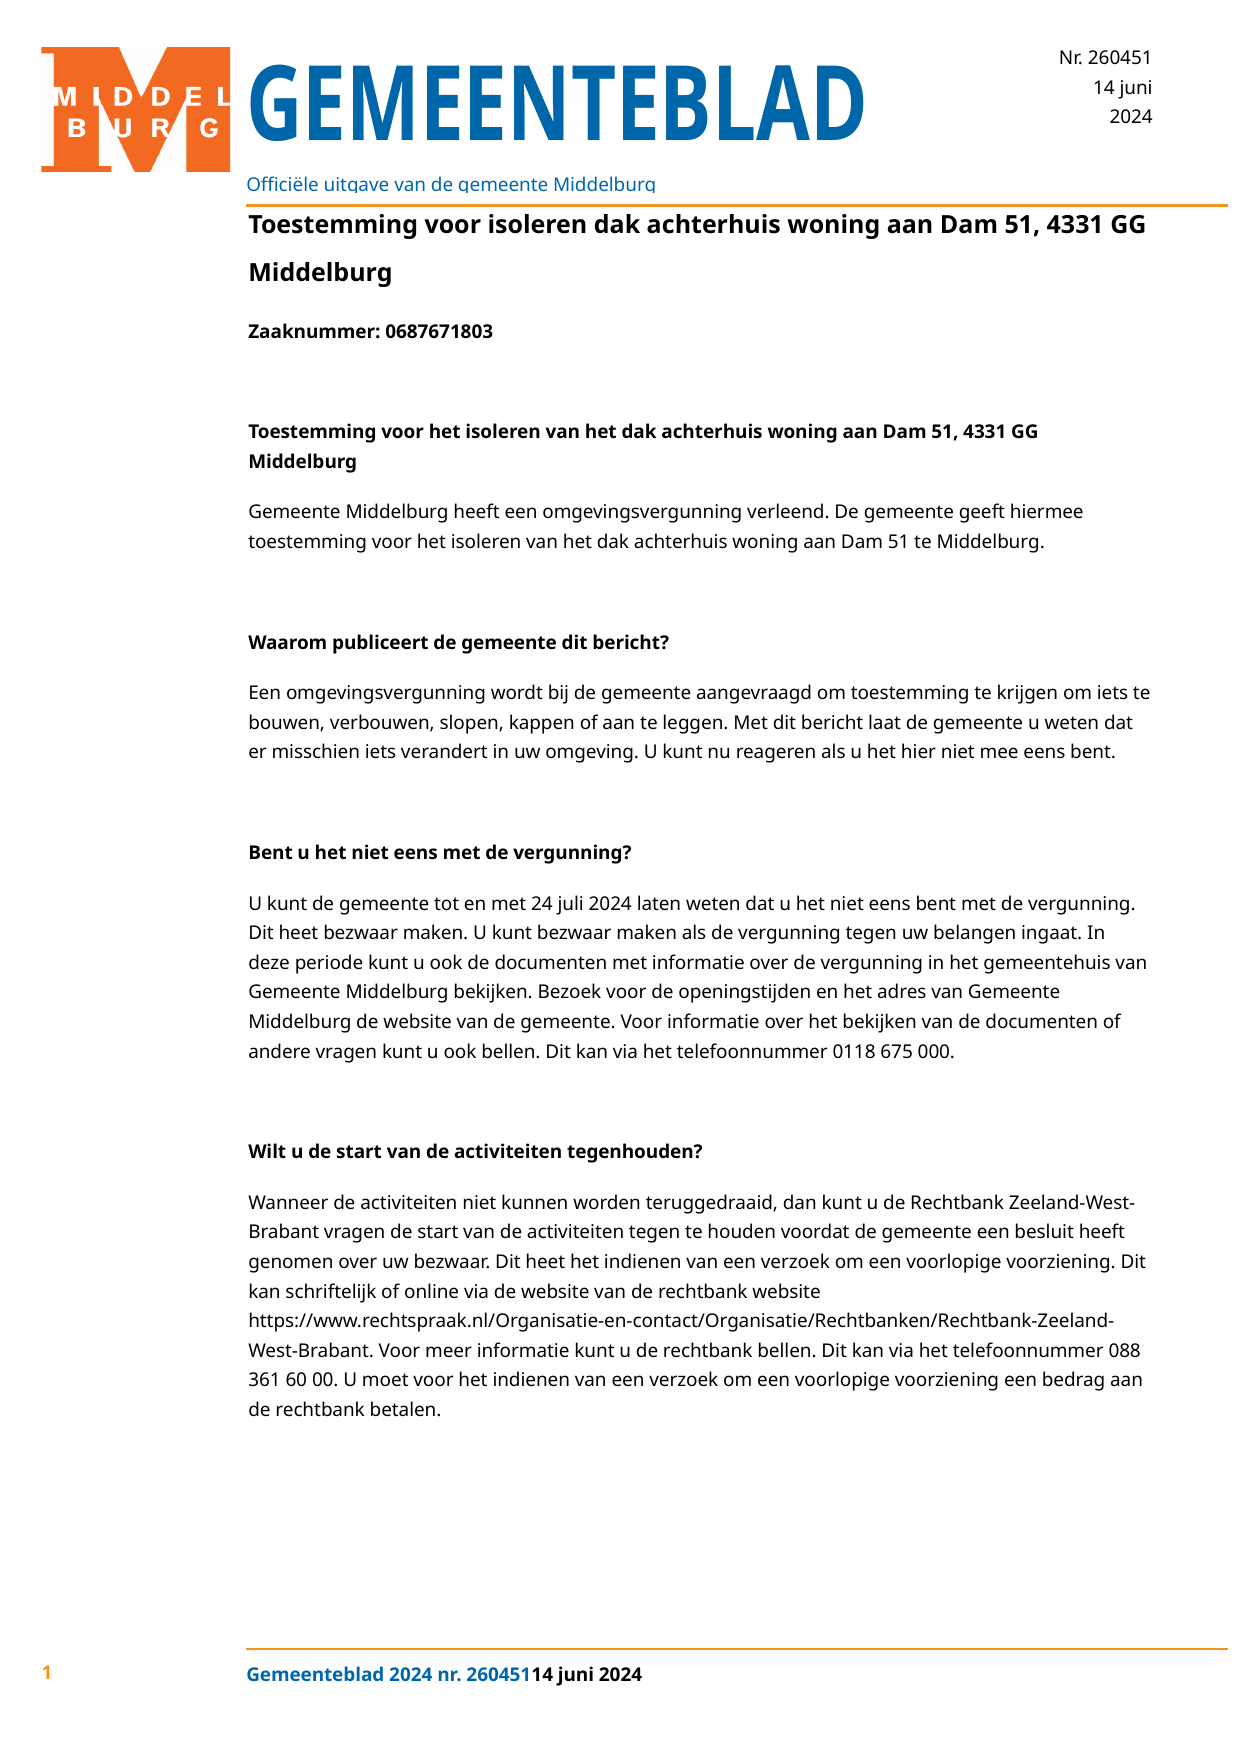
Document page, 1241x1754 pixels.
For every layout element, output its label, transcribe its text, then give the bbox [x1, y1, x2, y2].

text Wanneer de activiteiten niet kunnen worden teruggedraaid, dan kunt u de Rechtbank Zeeland-West-Brabant vragen de start van de activiteiten tegen te houden voordat de gemeente een besluit heeft genomen over uw bezwaar. Dit heet het indienen van een verzoek om een voorlopige voorziening. Dit kan schriftelijk of online via de website van de rechtbank website https://www.rechtspraak.nl/Organisatie-en-contact/Organisatie/Rechtbanken/Rechtbank-Zeeland-West-Brabant. Voor meer informatie kunt u de rechtbank bellen. Dit kan via het telefoonnummer 088 361 60 00. U moet voor het indienen van een verzoek om een voorlopige voorziening een bedrag aan de rechtbank betalen. [248, 1189, 1152, 1422]
text Bent u het niet eens met de vergunning? [248, 839, 1152, 865]
picture [41, 47, 231, 172]
text Toestemming voor isoleren dak achterhuis woning aan Dam 51, 4331 GG Middelburg [248, 207, 1152, 288]
text Waarom publiceert de gemeente dit bericht? [248, 629, 1152, 655]
text Gemeente Middelburg heeft een omgevingsvergunning verleend. De gemeente geeft hiermee toestemming voor het isoleren van het dak achterhuis woning aan Dam 51 te Middelburg. [248, 499, 1152, 554]
text Wilt u de start van de activiteiten tegenhouden? [248, 1139, 1152, 1164]
text Een omgevingsvergunning wordt bij de gemeente aangevraagd om toestemming te krijgen om iets te bouwen, verbouwen, slopen, kappen of aan te leggen. Met dit bericht laat de gemeente u weten dat er misschien iets verandert in uw omgeving. U kunt nu reageren als u het hier niet mee eens bent. [248, 679, 1152, 764]
text Zaaknummer: 0687671803 [248, 318, 1152, 344]
text Toestemming voor het isoleren van het dak achterhuis woning aan Dam 51, 4331 GG Middelburg [248, 419, 1152, 474]
text U kunt de gemeente tot en met 24 juli 2024 laten weten dat u het niet eens bent met de vergunning. Dit heet bezwaar maken. U kunt bezwaar maken als de vergunning tegen uw belangen ingaat. In deze periode kunt u ook de documenten met informatie over de vergunning in het gemeentehuis van Gemeente Middelburg bekijken. Bezoek voor de openingstijden en het adres van Gemeente Middelburg de website van de gemeente. Voor informatie over het bekijken van de documenten of andere vragen kunt u ook bellen. Dit kan via het telefoonnummer 0118 675 000. [248, 890, 1152, 1064]
